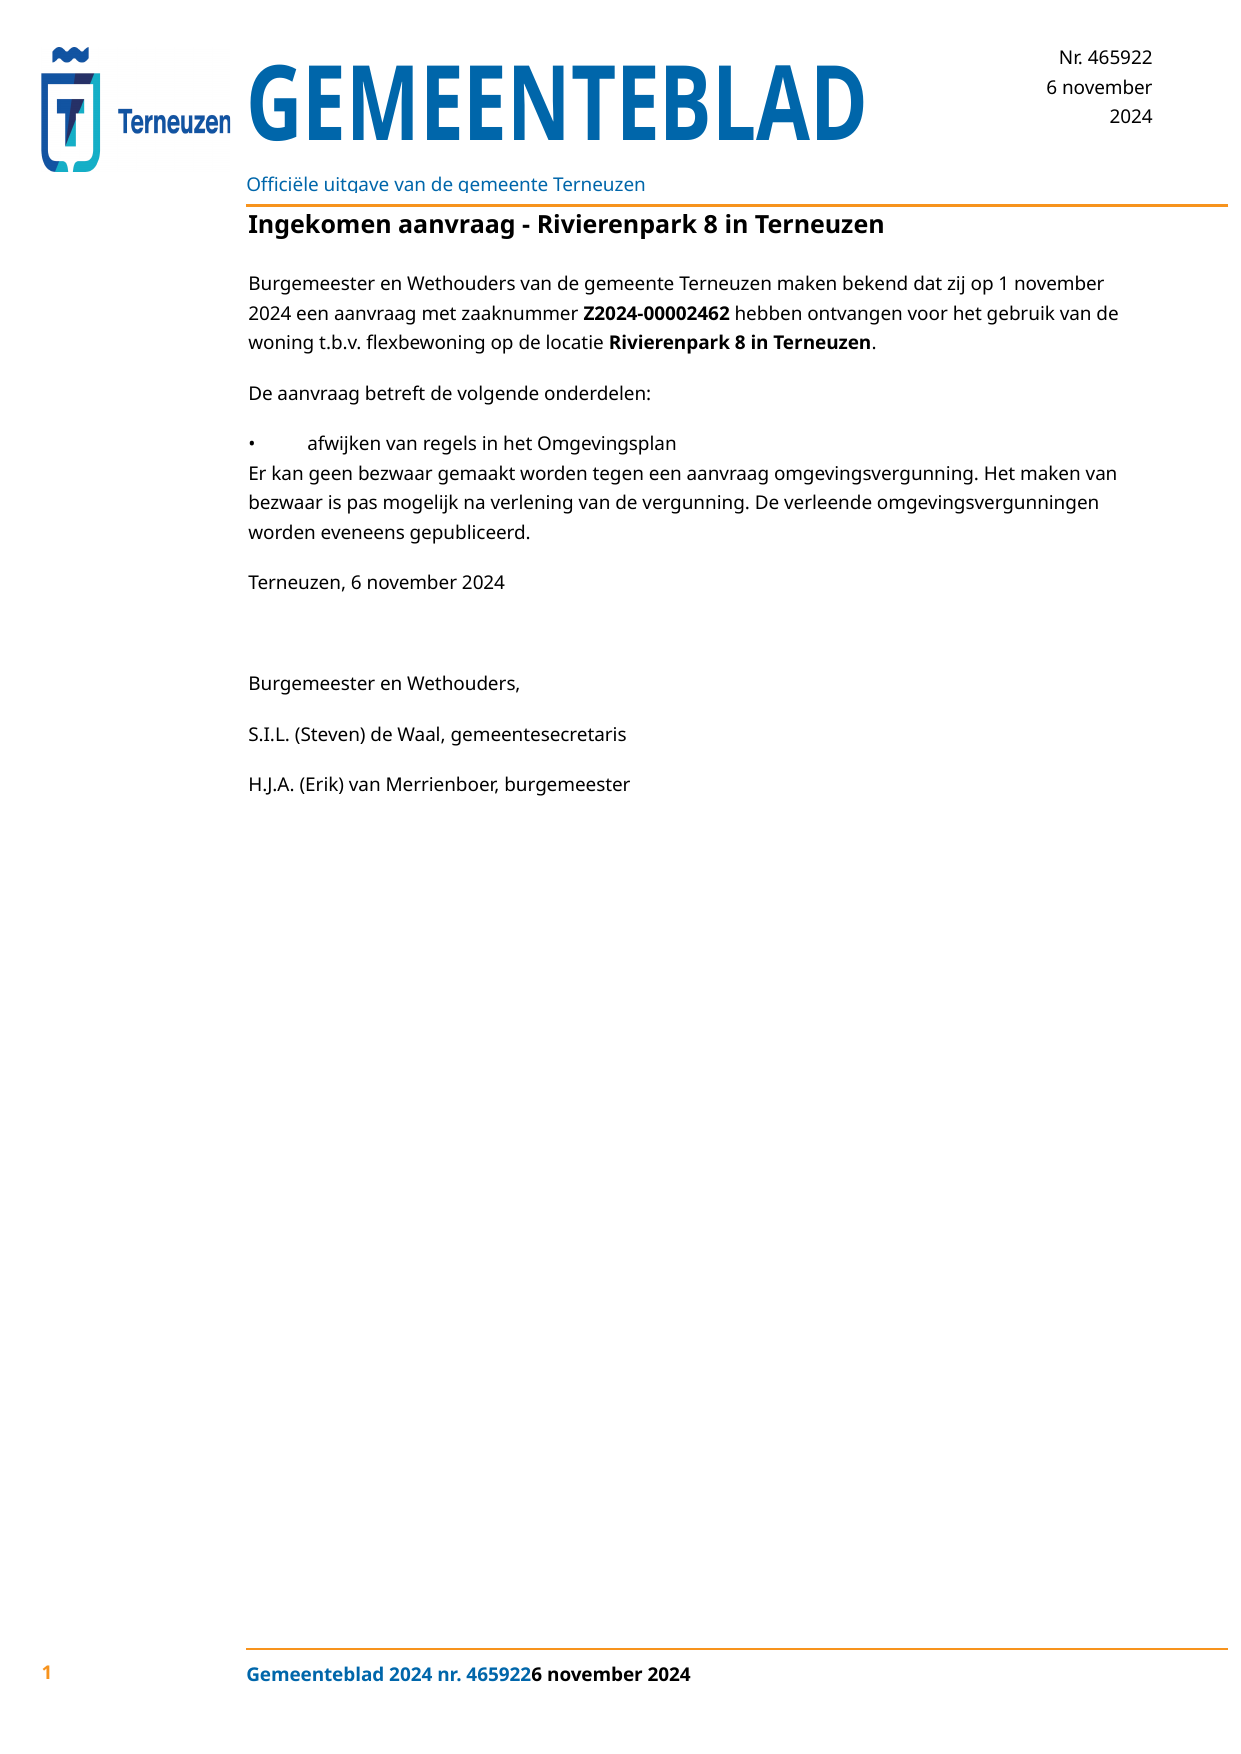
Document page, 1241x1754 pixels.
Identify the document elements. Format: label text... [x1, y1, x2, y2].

text Burgemeester en Wethouders, [248, 670, 1152, 696]
text Terneuzen, 6 november 2024 [248, 569, 1152, 595]
text De aanvraag betreft de volgende onderdelen: [248, 380, 1152, 406]
picture [41, 47, 231, 172]
text Ingekomen aanvraag - Rivierenpark 8 in Terneuzen [248, 207, 1152, 241]
list afwijken van regels in het Omgevingsplan [248, 430, 1152, 456]
text H.J.A. (Erik) van Merrienboer, burgemeester [248, 771, 1152, 797]
text Burgemeester en Wethouders van de gemeente Terneuzen maken bekend dat zij op 1 november 2024 een aanvraag met zaaknummer Z2024-00002462 hebben ontvangen voor het gebruik van de woning t.b.v. flexbewoning op de locatie Rivierenpark 8 in Terneuzen. [248, 270, 1152, 355]
text S.I.L. (Steven) de Waal, gemeentesecretaris [248, 721, 1152, 746]
text Er kan geen bezwaar gemaakt worden tegen een aanvraag omgevingsvergunning. Het maken van bezwaar is pas mogelijk na verlening van de vergunning. De verleende omgevingsvergunningen worden eveneens gepubliceerd. [248, 460, 1152, 545]
